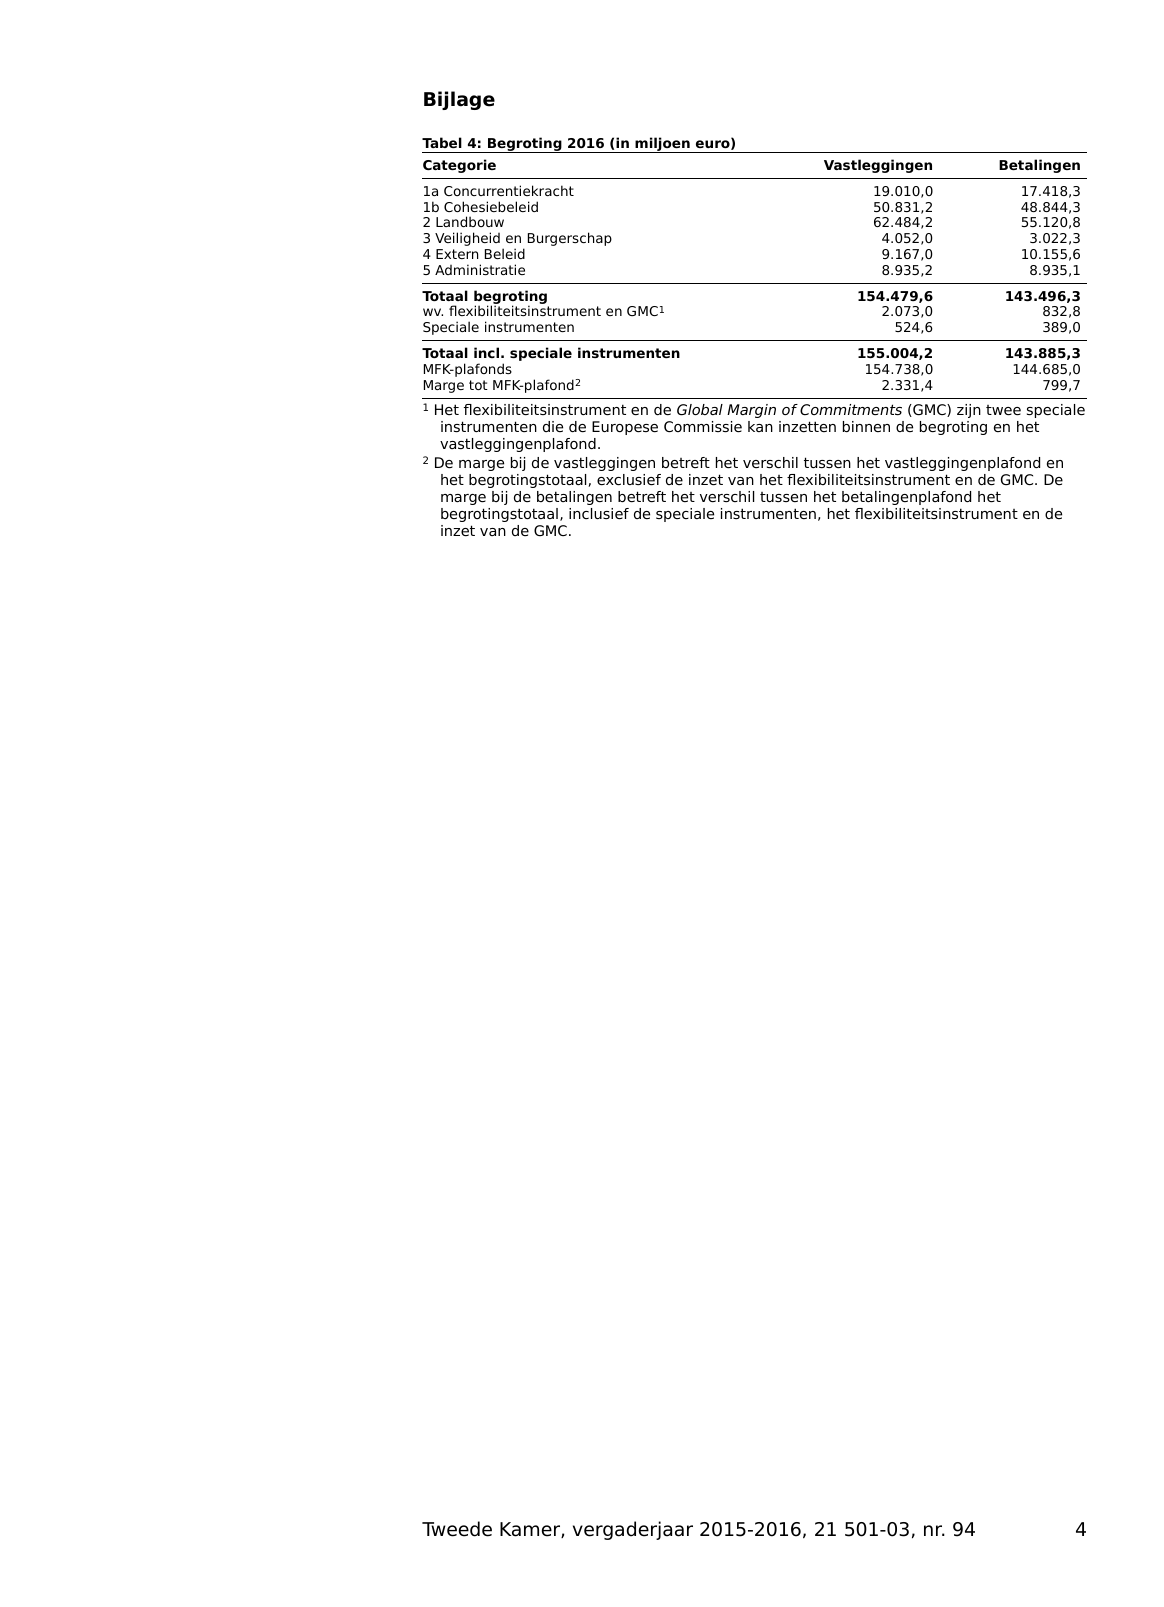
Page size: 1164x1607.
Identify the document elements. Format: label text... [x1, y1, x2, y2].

table_cell 55.120,8 [939, 215, 1087, 231]
table_cell 1 Het flexibiliteitsinstrument en de Global Margin of Commitments (GMC) zijn twee speciale instrumenten die de Europese Commissie kan inzetten binnen de begroting en het vastleggingenplafond. 2 De marge bij de vastleggingen betreft het verschil tussen het vastleggingenplafond en het begrotingstotaal, exclusief de inzet van het flexibiliteitsinstrument en de GMC. De marge bij de betalingen betreft het verschil tussen het betalingenplafond het begrotingstotaal, inclusief de speciale instrumenten, het flexibiliteitsinstrument en de inzet van de GMC. [422, 399, 1087, 540]
subtitle Bijlage [77, 89, 1087, 111]
table_cell 17.418,3 [939, 179, 1087, 199]
table_cell 2 Landbouw [422, 215, 791, 231]
table_cell 799,7 [939, 378, 1087, 398]
table_cell 143.496,3 [939, 284, 1087, 304]
table_cell 8.935,1 [939, 262, 1087, 283]
table_cell 524,6 [791, 320, 939, 340]
table_cell 1b Cohesiebeleid [422, 199, 791, 215]
table_cell Totaal begroting [422, 284, 791, 304]
table_cell 48.844,3 [939, 199, 1087, 215]
table_cell 9.167,0 [791, 247, 939, 262]
table_cell 389,0 [939, 320, 1087, 340]
table_cell 3.022,3 [939, 231, 1087, 247]
table_cell 154.738,0 [791, 362, 939, 377]
table_cell 19.010,0 [791, 179, 939, 199]
table_cell 62.484,2 [791, 215, 939, 231]
table_cell 154.479,6 [791, 284, 939, 304]
table_cell 10.155,6 [939, 247, 1087, 262]
table_cell 2.331,4 [791, 378, 939, 398]
table_cell 155.004,2 [791, 341, 939, 362]
table_cell MFK-plafonds [422, 362, 791, 377]
table_cell Betalingen [939, 153, 1087, 178]
table_cell Marge tot MFK-plafond2 [422, 378, 791, 398]
table_cell 5 Administratie [422, 262, 791, 283]
table_cell 8.935,2 [791, 262, 939, 283]
table_cell Categorie [422, 153, 791, 178]
table_cell 1a Concurrentiekracht [422, 179, 791, 199]
table_cell 4 Extern Beleid [422, 247, 791, 262]
table_cell 50.831,2 [791, 199, 939, 215]
table_cell Speciale instrumenten [422, 320, 791, 340]
table_cell 832,8 [939, 304, 1087, 320]
table_header Tabel 4: Begroting 2016 (in miljoen euro) [422, 136, 1087, 152]
table_cell 2.073,0 [791, 304, 939, 320]
table_cell 3 Veiligheid en Burgerschap [422, 231, 791, 247]
table_cell 143.885,3 [939, 341, 1087, 362]
table_cell 144.685,0 [939, 362, 1087, 377]
table_cell wv. flexibiliteitsinstrument en GMC1 [422, 304, 791, 320]
table_cell Vastleggingen [791, 153, 939, 178]
table_cell 4.052,0 [791, 231, 939, 247]
table_cell Totaal incl. speciale instrumenten [422, 341, 791, 362]
